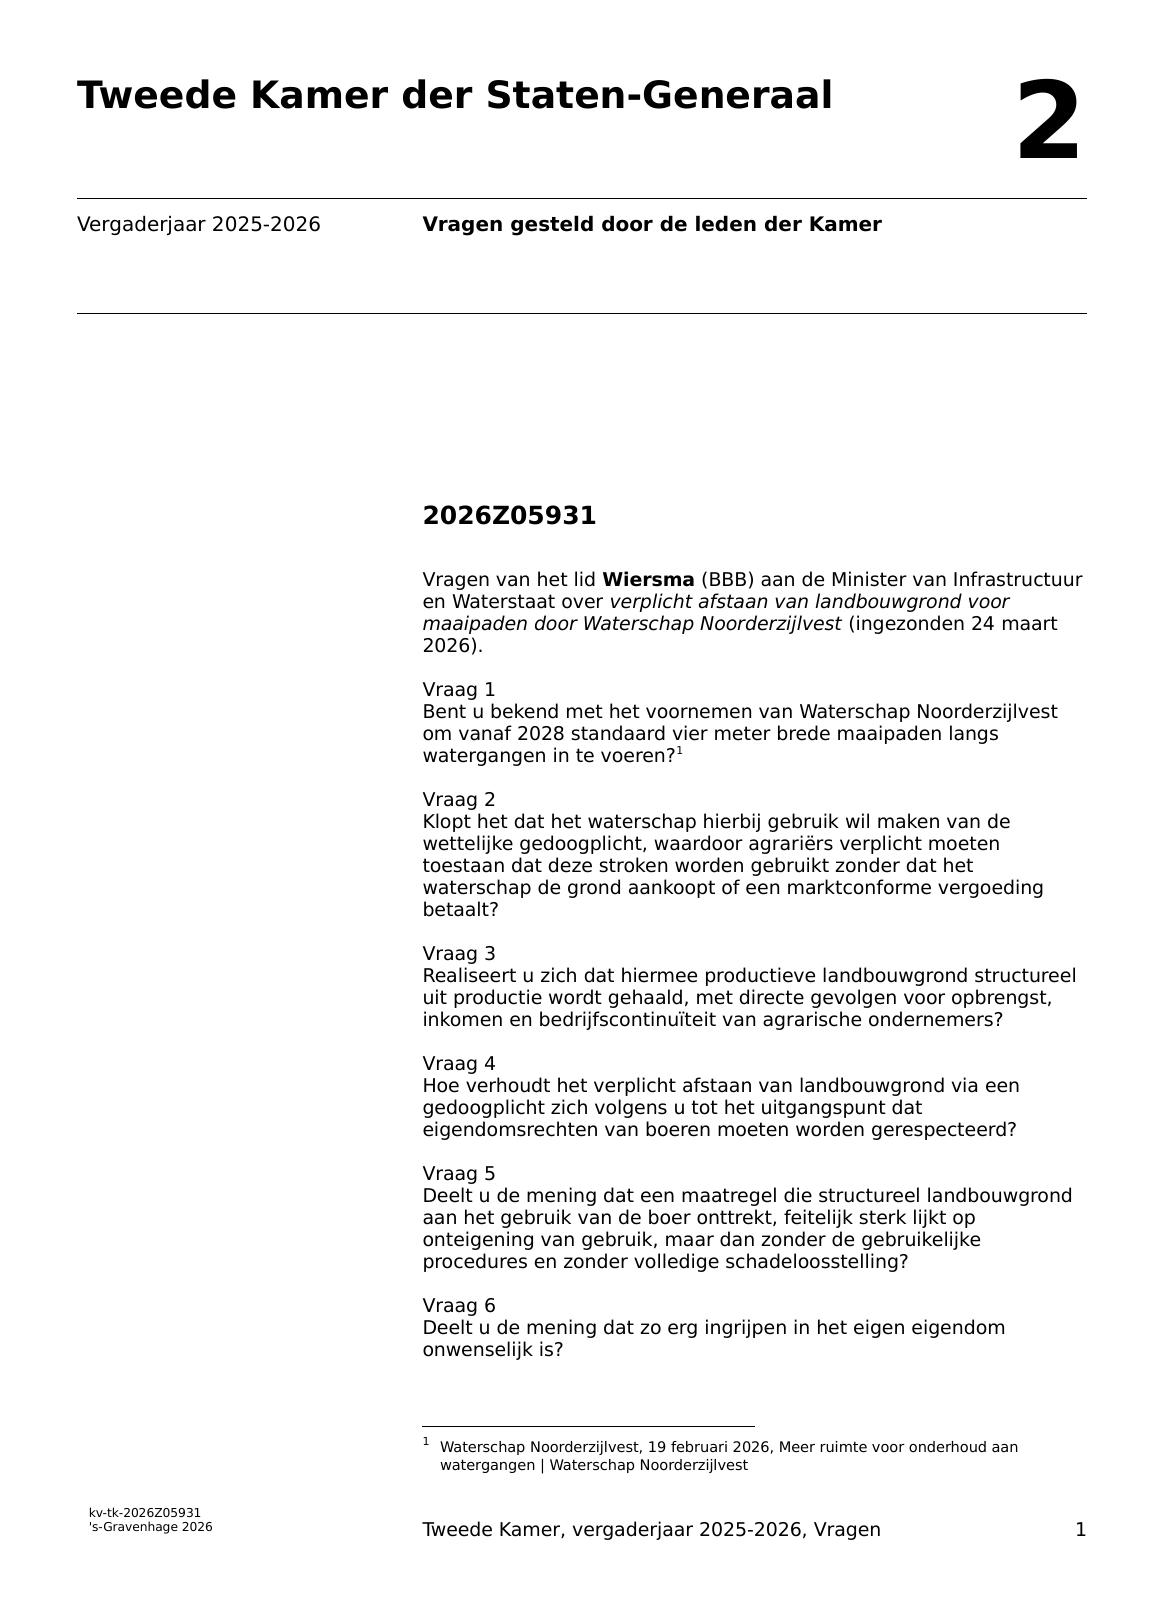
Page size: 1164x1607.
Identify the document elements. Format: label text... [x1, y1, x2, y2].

text kv-tk-2026Z05931 [88, 1506, 323, 1520]
text Vraag 6 [422, 1295, 1087, 1317]
text Vraag 2 [422, 789, 1087, 811]
text Bent u bekend met het voornemen van Waterschap Noorderzijlvest om vanaf 2028 standaard vier meter brede maaipaden langs watergangen in te voeren? [422, 701, 1087, 767]
text Vraag 4 [422, 1053, 1087, 1075]
table_header 2 [886, 59, 1087, 198]
text Vragen van het lid Wiersma (BBB) aan de Minister van Infrastructuur en Waterstaat over verplicht afstaan van landbouwgrond voor maaipaden door Waterschap Noorderzijlvest (ingezonden 24 maart 2026). [422, 569, 1087, 657]
text Vraag 5 [422, 1163, 1087, 1185]
text Waterschap Noorderzijlvest, 19 februari 2026, Meer ruimte voor onderhoud aan watergangen | Waterschap Noorderzijlvest [422, 1435, 1087, 1474]
table_cell Vergaderjaar 2025-2026 [77, 199, 422, 313]
text Realiseert u zich dat hiermee productieve landbouwgrond structureel uit productie wordt gehaald, met directe gevolgen voor opbrengst, inkomen en bedrijfscontinuïteit van agrarische ondernemers? [422, 965, 1087, 1031]
text Klopt het dat het waterschap hierbij gebruik wil maken van de wettelijke gedoogplicht, waardoor agrariërs verplicht moeten toestaan dat deze stroken worden gebruikt zonder dat het waterschap de grond aankoopt of een marktconforme vergoeding betaalt? [422, 811, 1087, 921]
table_cell Vragen gesteld door de leden der Kamer [422, 199, 1087, 313]
text Deelt u de mening dat een maatregel die structureel landbouwgrond aan het gebruik van de boer onttrekt, feitelijk sterk lijkt op onteigening van gebruik, maar dan zonder de gebruikelijke procedures en zonder volledige schadeloosstelling? [422, 1185, 1087, 1273]
text Vraag 1 [422, 679, 1087, 701]
table_header Tweede Kamer der Staten-Generaal [77, 59, 886, 198]
text Deelt u de mening dat zo erg ingrijpen in het eigen eigendom onwenselijk is? [422, 1317, 1087, 1361]
text 's-Gravenhage 2026 [88, 1520, 323, 1534]
text Vraag 3 [422, 943, 1087, 965]
text Hoe verhoudt het verplicht afstaan van landbouwgrond via een gedoogplicht zich volgens u tot het uitgangspunt dat eigendomsrechten van boeren moeten worden gerespecteerd? [422, 1075, 1087, 1141]
text 2026Z05931 [422, 501, 1087, 531]
